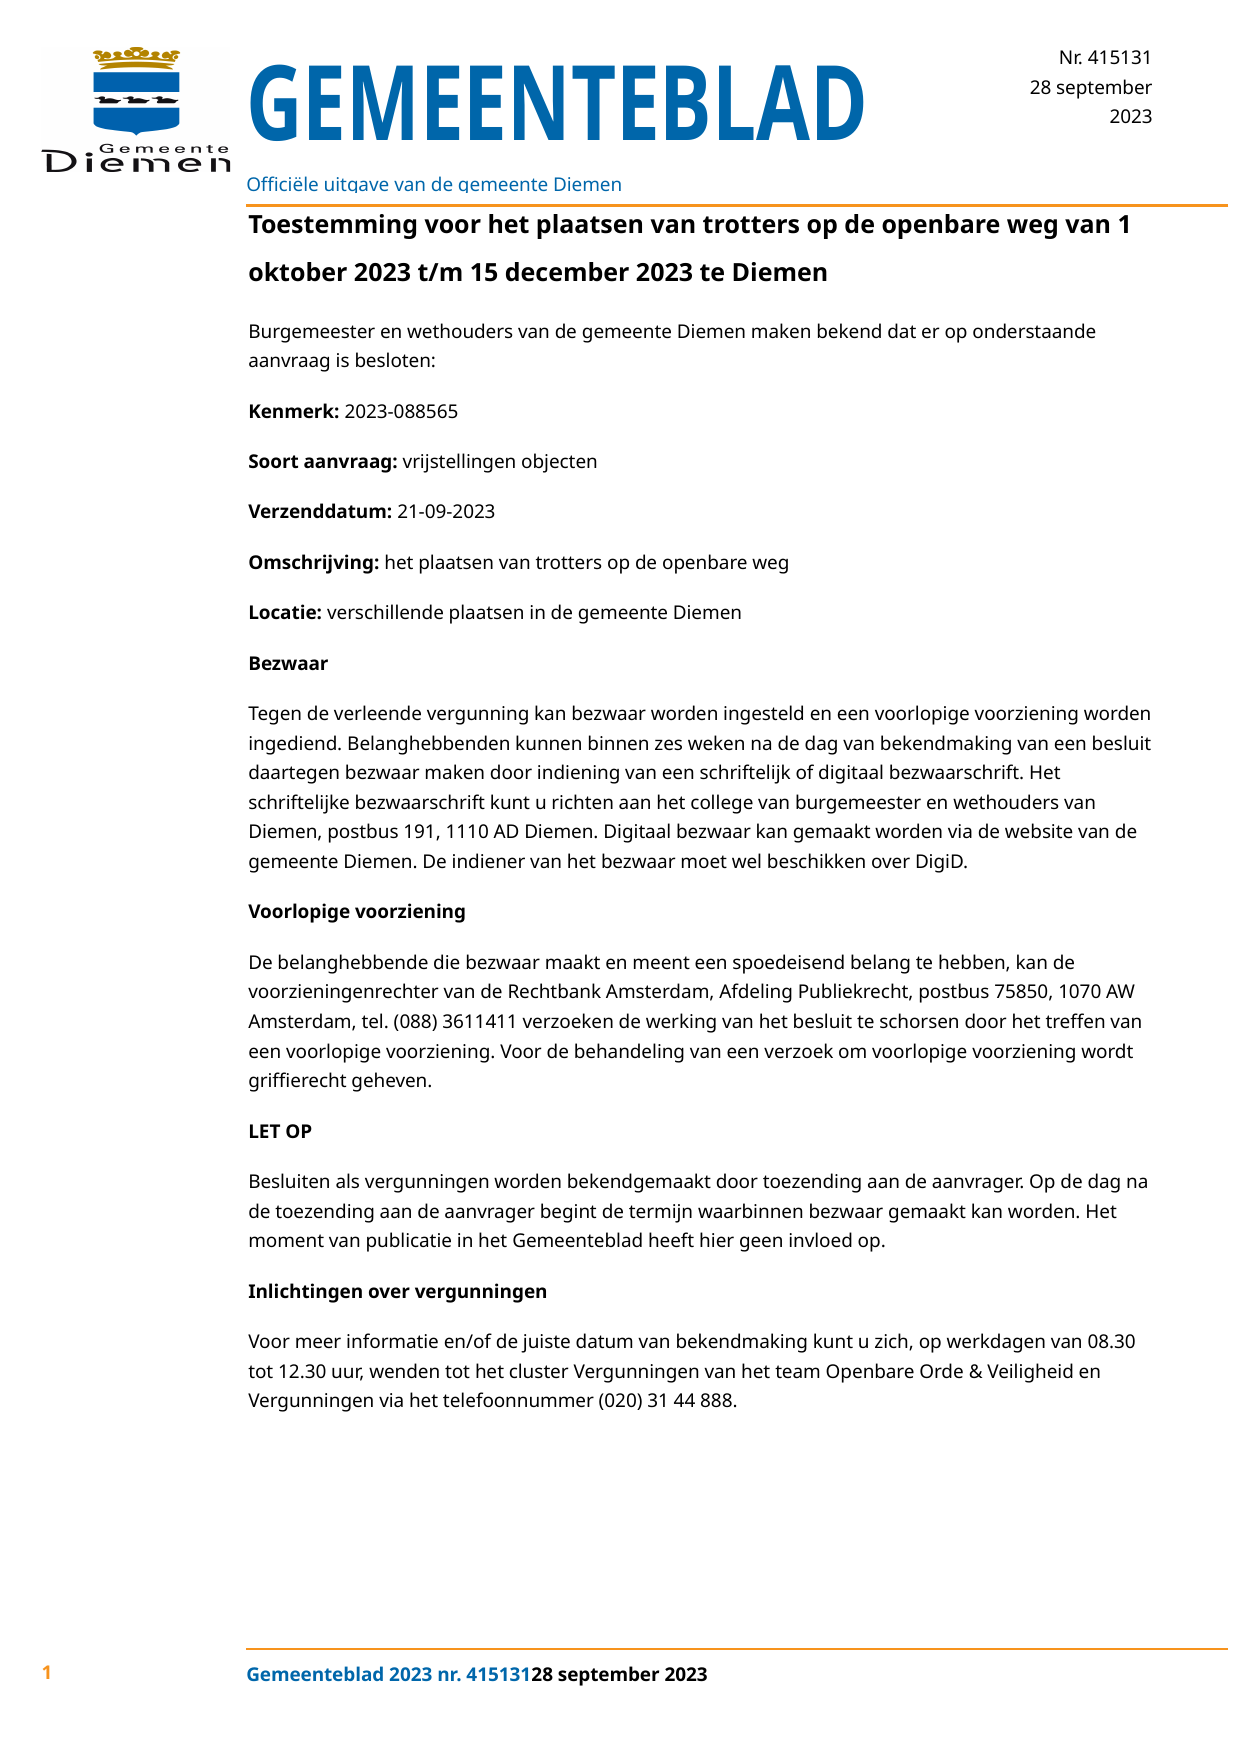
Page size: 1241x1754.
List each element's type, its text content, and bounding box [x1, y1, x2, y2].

text Verzenddatum: 21-09-2023 [248, 499, 1152, 524]
text Burgemeester en wethouders van de gemeente Diemen maken bekend dat er op onderstaande aanvraag is besloten: [248, 318, 1152, 373]
text Voorlopige voorziening [248, 899, 1152, 924]
text Tegen de verleende vergunning kan bezwaar worden ingesteld en een voorlopige voorziening worden ingediend. Belanghebbenden kunnen binnen zes weken na de dag van bekendmaking van een besluit daartegen bezwaar maken door indiening van een schriftelijk of digitaal bezwaarschrift. Het schriftelijke bezwaarschrift kunt u richten aan het college van burgemeester en wethouders van Diemen, postbus 191, 1110 AD Diemen. Digitaal bezwaar kan gemaakt worden via de website van de gemeente Diemen. De indiener van het bezwaar moet wel beschikken over DigiD. [248, 700, 1152, 874]
text Kenmerk: 2023-088565 [248, 398, 1152, 424]
text Inlichtingen over vergunningen [248, 1278, 1152, 1304]
text Besluiten als vergunningen worden bekendgemaakt door toezending aan de aanvrager. Op de dag na de toezending aan de aanvrager begint de termijn waarbinnen bezwaar gemaakt kan worden. Het moment van publicatie in het Gemeenteblad heeft hier geen invloed op. [248, 1168, 1152, 1253]
text De belanghebbende die bezwaar maakt en meent een spoedeisend belang te hebben, kan de voorzieningenrechter van de Rechtbank Amsterdam, Afdeling Publiekrecht, postbus 75850, 1070 AW Amsterdam, tel. (088) 3611411 verzoeken de werking van het besluit te schorsen door het treffen van een voorlopige voorziening. Voor de behandeling van een verzoek om voorlopige voorziening wordt griffierecht geheven. [248, 949, 1152, 1093]
text Locatie: verschillende plaatsen in de gemeente Diemen [248, 599, 1152, 625]
text Omschrijving: het plaatsen van trotters op de openbare weg [248, 549, 1152, 575]
text Voor meer informatie en/of de juiste datum van bekendmaking kunt u zich, op werkdagen van 08.30 tot 12.30 uur, wenden tot het cluster Vergunningen van het team Openbare Orde & Veiligheid en Vergunningen via het telefoonnummer (020) 31 44 888. [248, 1328, 1152, 1413]
text Toestemming voor het plaatsen van trotters op de openbare weg van 1 oktober 2023 t/m 15 december 2023 te Diemen [248, 207, 1152, 288]
picture [41, 47, 231, 172]
text Soort aanvraag: vrijstellingen objecten [248, 448, 1152, 474]
text LET OP [248, 1118, 1152, 1144]
text Bezwaar [248, 650, 1152, 676]
